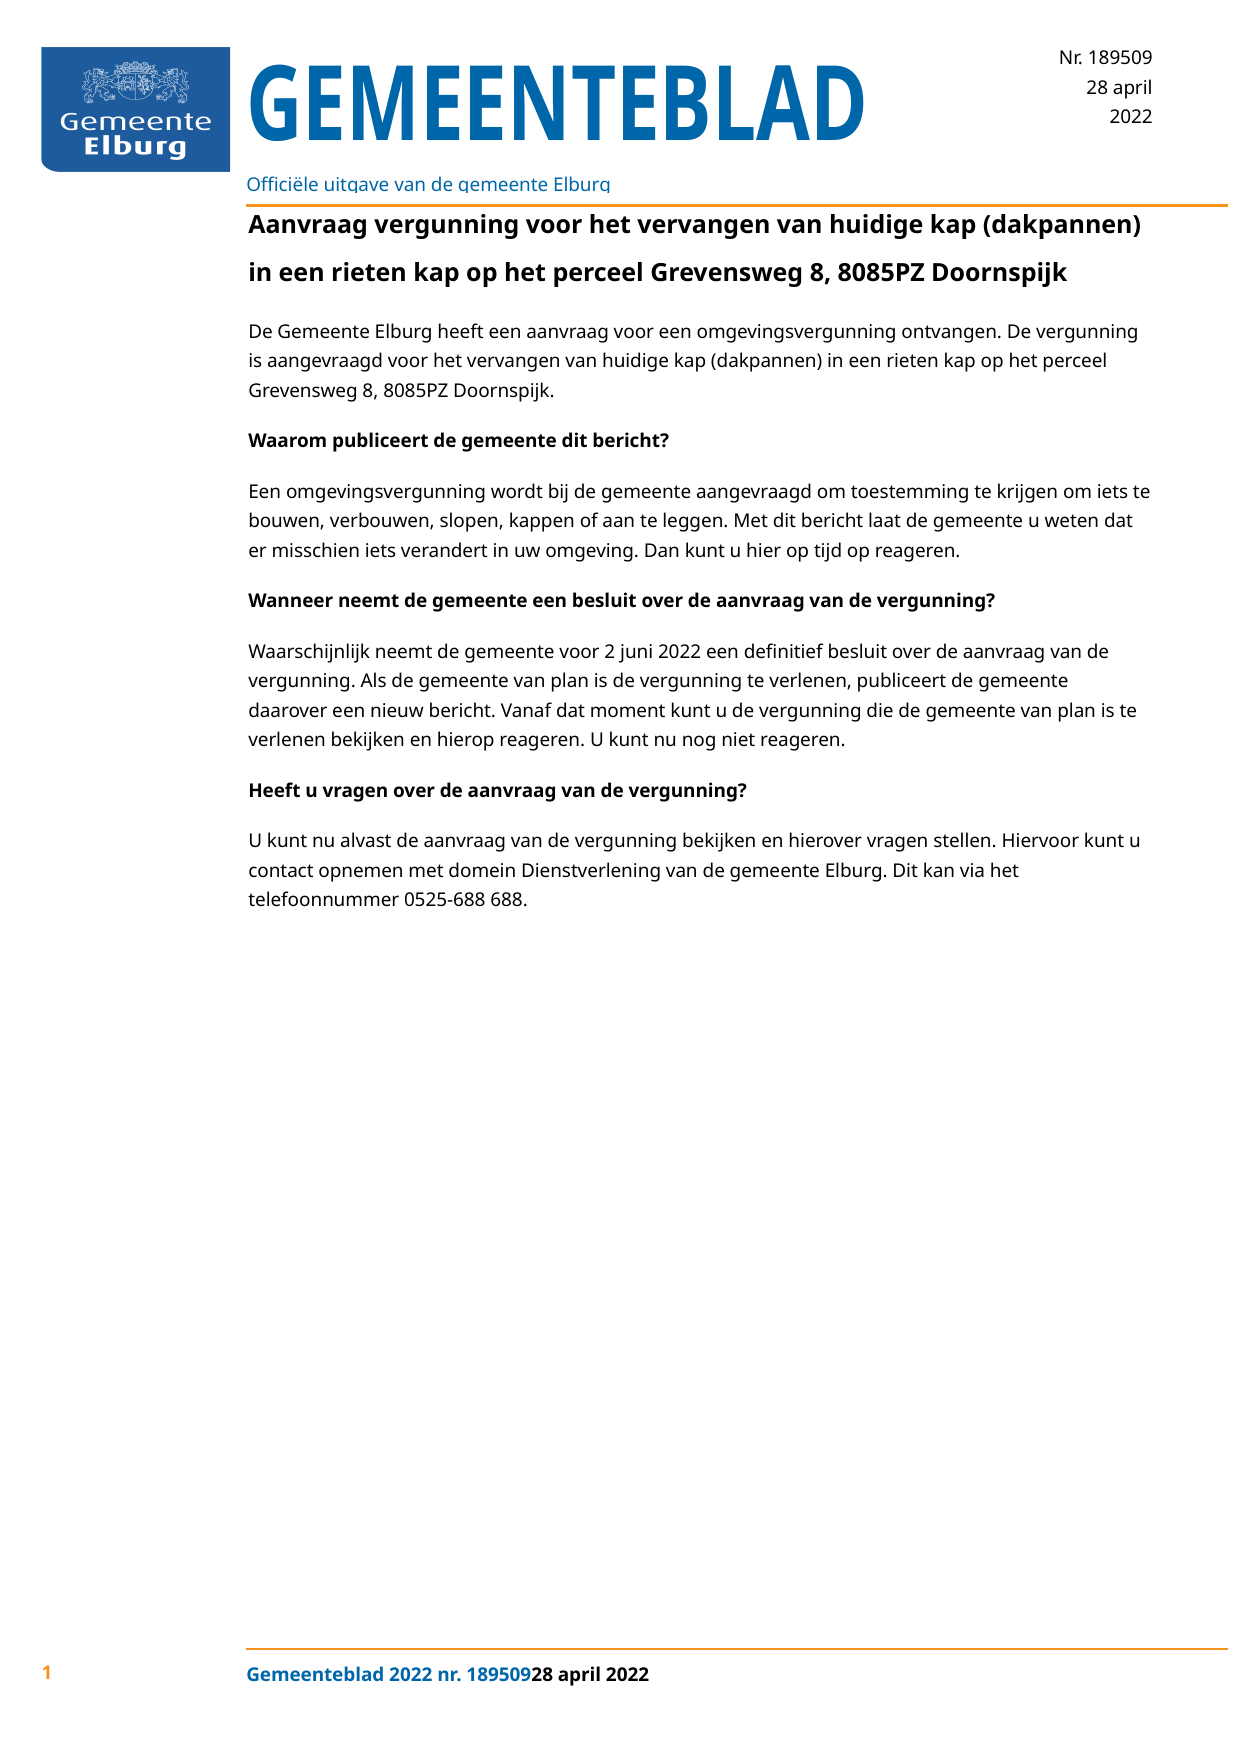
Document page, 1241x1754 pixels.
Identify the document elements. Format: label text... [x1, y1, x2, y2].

text Een omgevingsvergunning wordt bij de gemeente aangevraagd om toestemming te krijgen om iets te bouwen, verbouwen, slopen, kappen of aan te leggen. Met dit bericht laat de gemeente u weten dat er misschien iets verandert in uw omgeving. Dan kunt u hier op tijd op reageren. [248, 478, 1152, 563]
text Wanneer neemt de gemeente een besluit over de aanvraag van de vergunning? [248, 587, 1152, 613]
text Aanvraag vergunning voor het vervangen van huidige kap (dakpannen) in een rieten kap op het perceel Grevensweg 8, 8085PZ Doornspijk [248, 207, 1152, 288]
text De Gemeente Elburg heeft een aanvraag voor een omgevingsvergunning ontvangen. De vergunning is aangevraagd voor het vervangen van huidige kap (dakpannen) in een rieten kap op het perceel Grevensweg 8, 8085PZ Doornspijk. [248, 318, 1152, 403]
text U kunt nu alvast de aanvraag van de vergunning bekijken en hierover vragen stellen. Hiervoor kunt u contact opnemen met domein Dienstverlening van de gemeente Elburg. Dit kan via het telefoonnummer 0525-688 688. [248, 827, 1152, 912]
text Waarom publiceert de gemeente dit bericht? [248, 427, 1152, 453]
text Heeft u vragen over de aanvraag van de vergunning? [248, 777, 1152, 803]
text Waarschijnlijk neemt de gemeente voor 2 juni 2022 een definitief besluit over de aanvraag van de vergunning. Als de gemeente van plan is de vergunning te verlenen, publiceert de gemeente daarover een nieuw bericht. Vanaf dat moment kunt u de vergunning die de gemeente van plan is te verlenen bekijken en hierop reageren. U kunt nu nog niet reageren. [248, 638, 1152, 752]
picture [41, 47, 231, 172]
